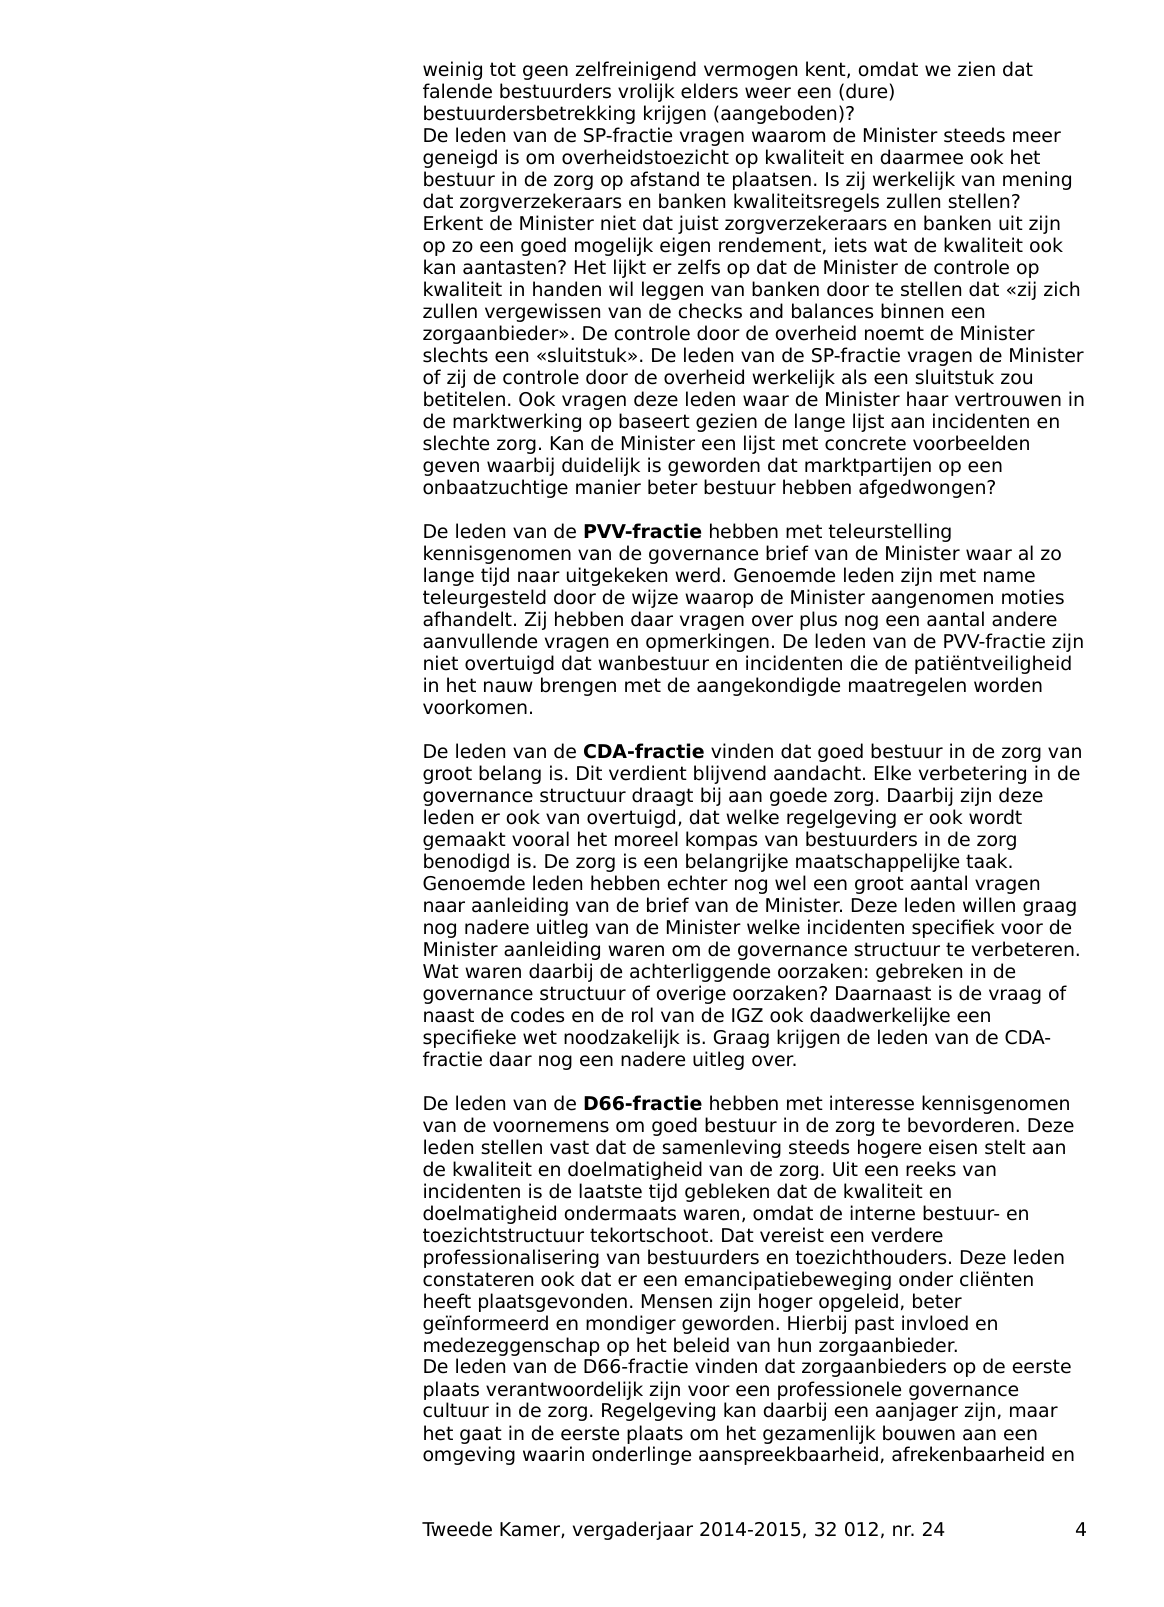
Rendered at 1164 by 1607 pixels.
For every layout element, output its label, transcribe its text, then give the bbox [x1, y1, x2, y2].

text weinig tot geen zelfreinigend vermogen kent, omdat we zien dat falende bestuurders vrolijk elders weer een (dure) bestuurdersbetrekking krijgen (aangeboden)? [422, 59, 1087, 125]
text De leden van de D66-fractie hebben met interesse kennisgenomen van de voornemens om goed bestuur in de zorg te bevorderen. Deze leden stellen vast dat de samenleving steeds hogere eisen stelt aan de kwaliteit en doelmatigheid van de zorg. Uit een reeks van incidenten is de laatste tijd gebleken dat de kwaliteit en doelmatigheid ondermaats waren, omdat de interne bestuur- en toezichtstructuur tekortschoot. Dat vereist een verdere professionalisering van bestuurders en toezichthouders. Deze leden constateren ook dat er een emancipatiebeweging onder cliënten heeft plaatsgevonden. Mensen zijn hoger opgeleid, beter geïnformeerd en mondiger geworden. Hierbij past invloed en medezeggenschap op het beleid van hun zorgaanbieder. [422, 1093, 1087, 1356]
text De leden van de SP-fractie vragen waarom de Minister steeds meer geneigd is om overheidstoezicht op kwaliteit en daarmee ook het bestuur in de zorg op afstand te plaatsen. Is zij werkelijk van mening dat zorgverzekeraars en banken kwaliteitsregels zullen stellen? Erkent de Minister niet dat juist zorgverzekeraars en banken uit zijn op zo een goed mogelijk eigen rendement, iets wat de kwaliteit ook kan aantasten? Het lijkt er zelfs op dat de Minister de controle op kwaliteit in handen wil leggen van banken door te stellen dat «zij zich zullen vergewissen van de checks and balances binnen een zorgaanbieder». De controle door de overheid noemt de Minister slechts een «sluitstuk». De leden van de SP-fractie vragen de Minister of zij de controle door de overheid werkelijk als een sluitstuk zou betitelen. Ook vragen deze leden waar de Minister haar vertrouwen in de marktwerking op baseert gezien de lange lijst aan incidenten en slechte zorg. Kan de Minister een lijst met concrete voorbeelden geven waarbij duidelijk is geworden dat marktpartijen op een onbaatzuchtige manier beter bestuur hebben afgedwongen? [422, 125, 1087, 499]
text De leden van de PVV-fractie hebben met teleurstelling kennisgenomen van de governance brief van de Minister waar al zo lange tijd naar uitgekeken werd. Genoemde leden zijn met name teleurgesteld door de wijze waarop de Minister aangenomen moties afhandelt. Zij hebben daar vragen over plus nog een aantal andere aanvullende vragen en opmerkingen. De leden van de PVV-fractie zijn niet overtuigd dat wanbestuur en incidenten die de patiëntveiligheid in het nauw brengen met de aangekondigde maatregelen worden voorkomen. [422, 521, 1087, 719]
text De leden van de CDA-fractie vinden dat goed bestuur in de zorg van groot belang is. Dit verdient blijvend aandacht. Elke verbetering in de governance structuur draagt bij aan goede zorg. Daarbij zijn deze leden er ook van overtuigd, dat welke regelgeving er ook wordt gemaakt vooral het moreel kompas van bestuurders in de zorg benodigd is. De zorg is een belangrijke maatschappelijke taak. Genoemde leden hebben echter nog wel een groot aantal vragen naar aanleiding van de brief van de Minister. Deze leden willen graag nog nadere uitleg van de Minister welke incidenten specifiek voor de Minister aanleiding waren om de governance structuur te verbeteren. Wat waren daarbij de achterliggende oorzaken: gebreken in de governance structuur of overige oorzaken? Daarnaast is de vraag of naast de codes en de rol van de IGZ ook daadwerkelijke een specifieke wet noodzakelijk is. Graag krijgen de leden van de CDA-fractie daar nog een nadere uitleg over. [422, 741, 1087, 1071]
text De leden van de D66-fractie vinden dat zorgaanbieders op de eerste plaats verantwoordelijk zijn voor een professionele governance cultuur in de zorg. Regelgeving kan daarbij een aanjager zijn, maar het gaat in de eerste plaats om het gezamenlijk bouwen aan een omgeving waarin onderlinge aanspreekbaarheid, afrekenbaarheid en [422, 1356, 1087, 1466]
